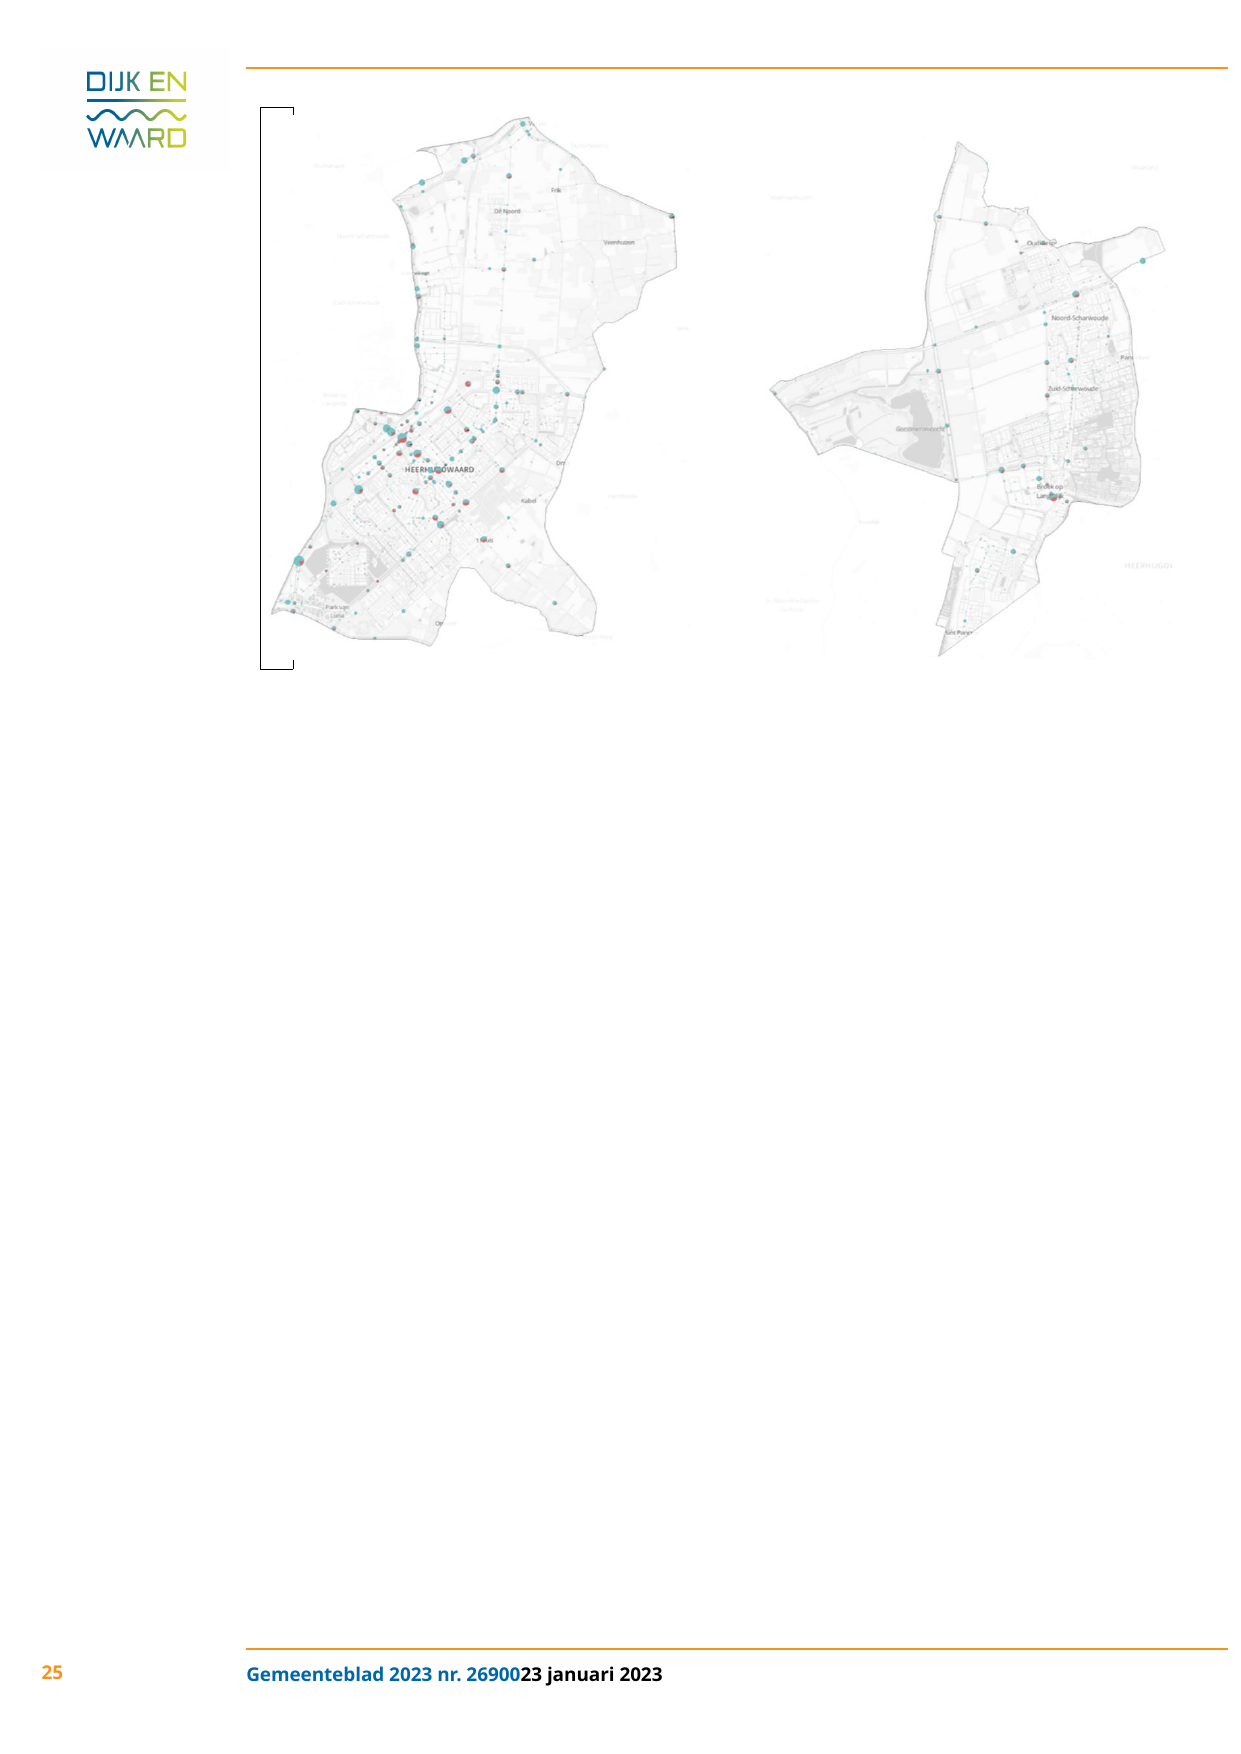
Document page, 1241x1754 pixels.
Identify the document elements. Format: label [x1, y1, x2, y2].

picture [41, 47, 231, 172]
picture [268, 115, 1173, 660]
